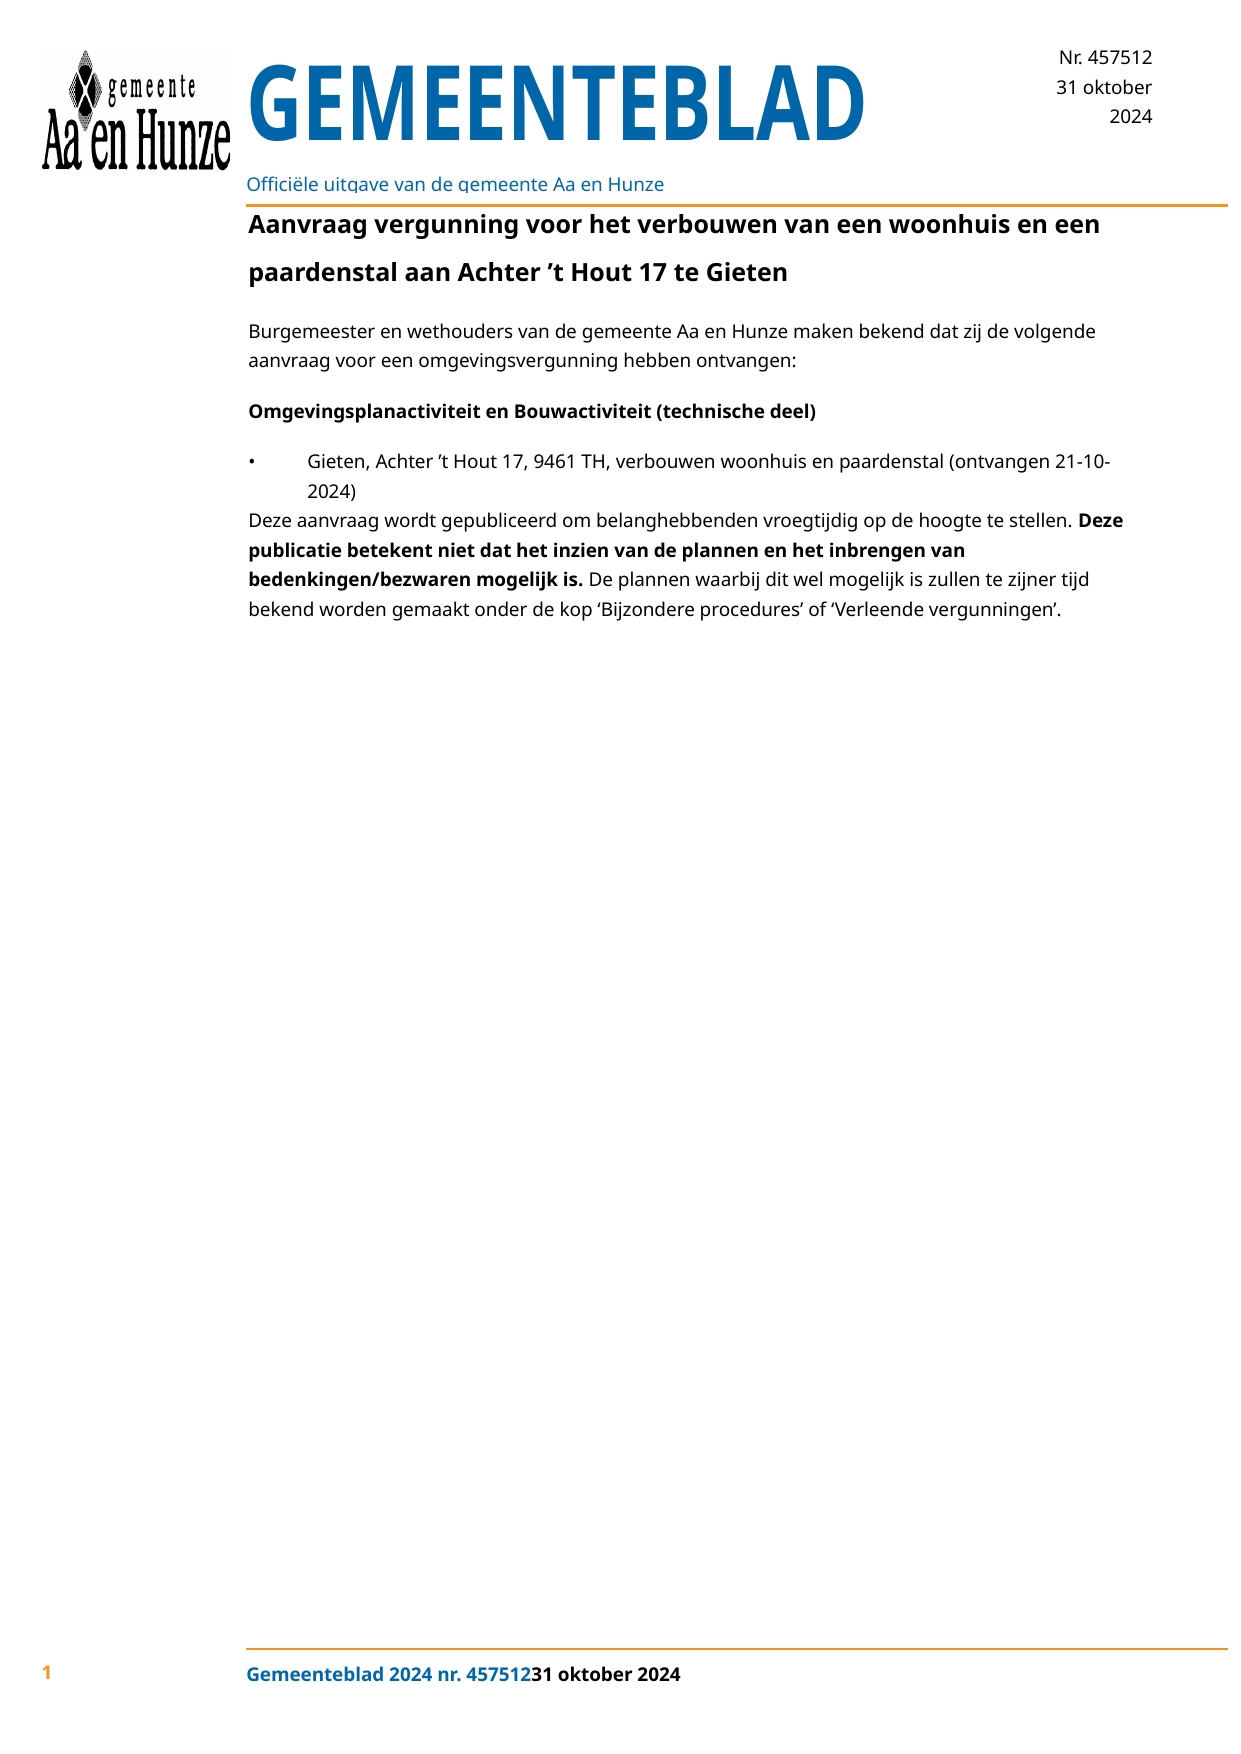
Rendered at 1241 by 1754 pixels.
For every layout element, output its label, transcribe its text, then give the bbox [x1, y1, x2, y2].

text Burgemeester en wethouders van de gemeente Aa en Hunze maken bekend dat zij de volgende aanvraag voor een omgevingsvergunning hebben ontvangen: [248, 318, 1152, 373]
text Aanvraag vergunning voor het verbouwen van een woonhuis en een paardenstal aan Achter ’t Hout 17 te Gieten [248, 207, 1152, 288]
text Deze aanvraag wordt gepubliceerd om belanghebbenden vroegtijdig op de hoogte te stellen. Deze publicatie betekent niet dat het inzien van de plannen en het inbrengen van bedenkingen/bezwaren mogelijk is. De plannen waarbij dit wel mogelijk is zullen te zijner tijd bekend worden gemaakt onder de kop ‘Bijzondere procedures’ of ‘Verleende vergunningen’. [248, 507, 1152, 622]
text Omgevingsplanactiviteit en Bouwactiviteit (technische deel) [248, 398, 1152, 424]
list Gieten, Achter ’t Hout 17, 9461 TH, verbouwen woonhuis en paardenstal (ontvangen 21-10-2024) [248, 448, 1152, 504]
picture [41, 47, 231, 172]
